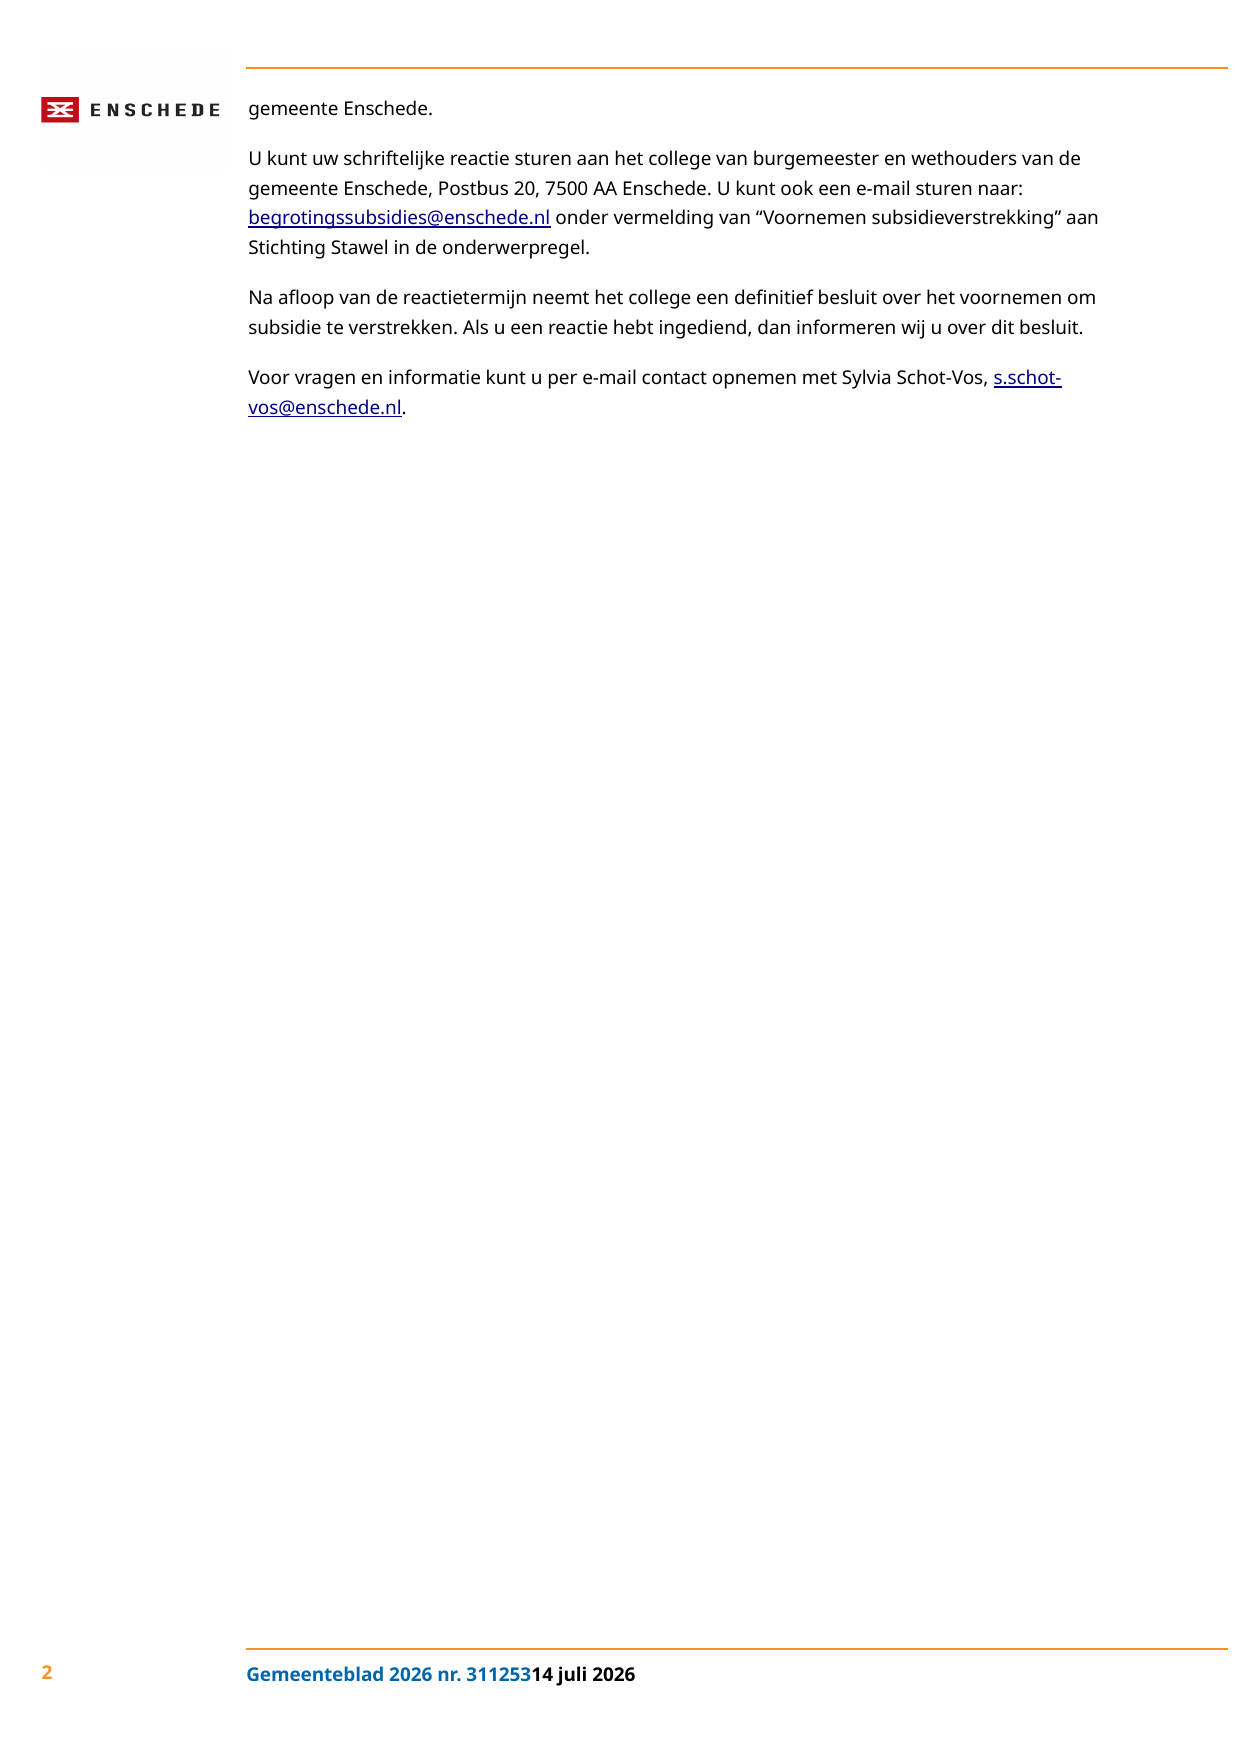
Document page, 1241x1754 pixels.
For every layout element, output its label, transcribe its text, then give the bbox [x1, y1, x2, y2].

text U kunt uw schriftelijke reactie sturen aan het college van burgemeester en wethouders van de gemeente Enschede, Postbus 20, 7500 AA Enschede. U kunt ook een e-mail sturen naar: begrotingssubsidies@enschede.nl onder vermelding van “Voornemen subsidieverstrekking” aan Stichting Stawel in de onderwerpregel. [248, 145, 1152, 260]
text gemeente Enschede. [248, 95, 1152, 121]
picture [41, 47, 231, 172]
text Voor vragen en informatie kunt u per e-mail contact opnemen met Sylvia Schot-Vos, s.schot-vos@enschede.nl. [248, 364, 1152, 420]
text Na afloop van de reactietermijn neemt het college een definitief besluit over het voornemen om subsidie te verstrekken. Als u een reactie hebt ingediend, dan informeren wij u over dit besluit. [248, 284, 1152, 340]
